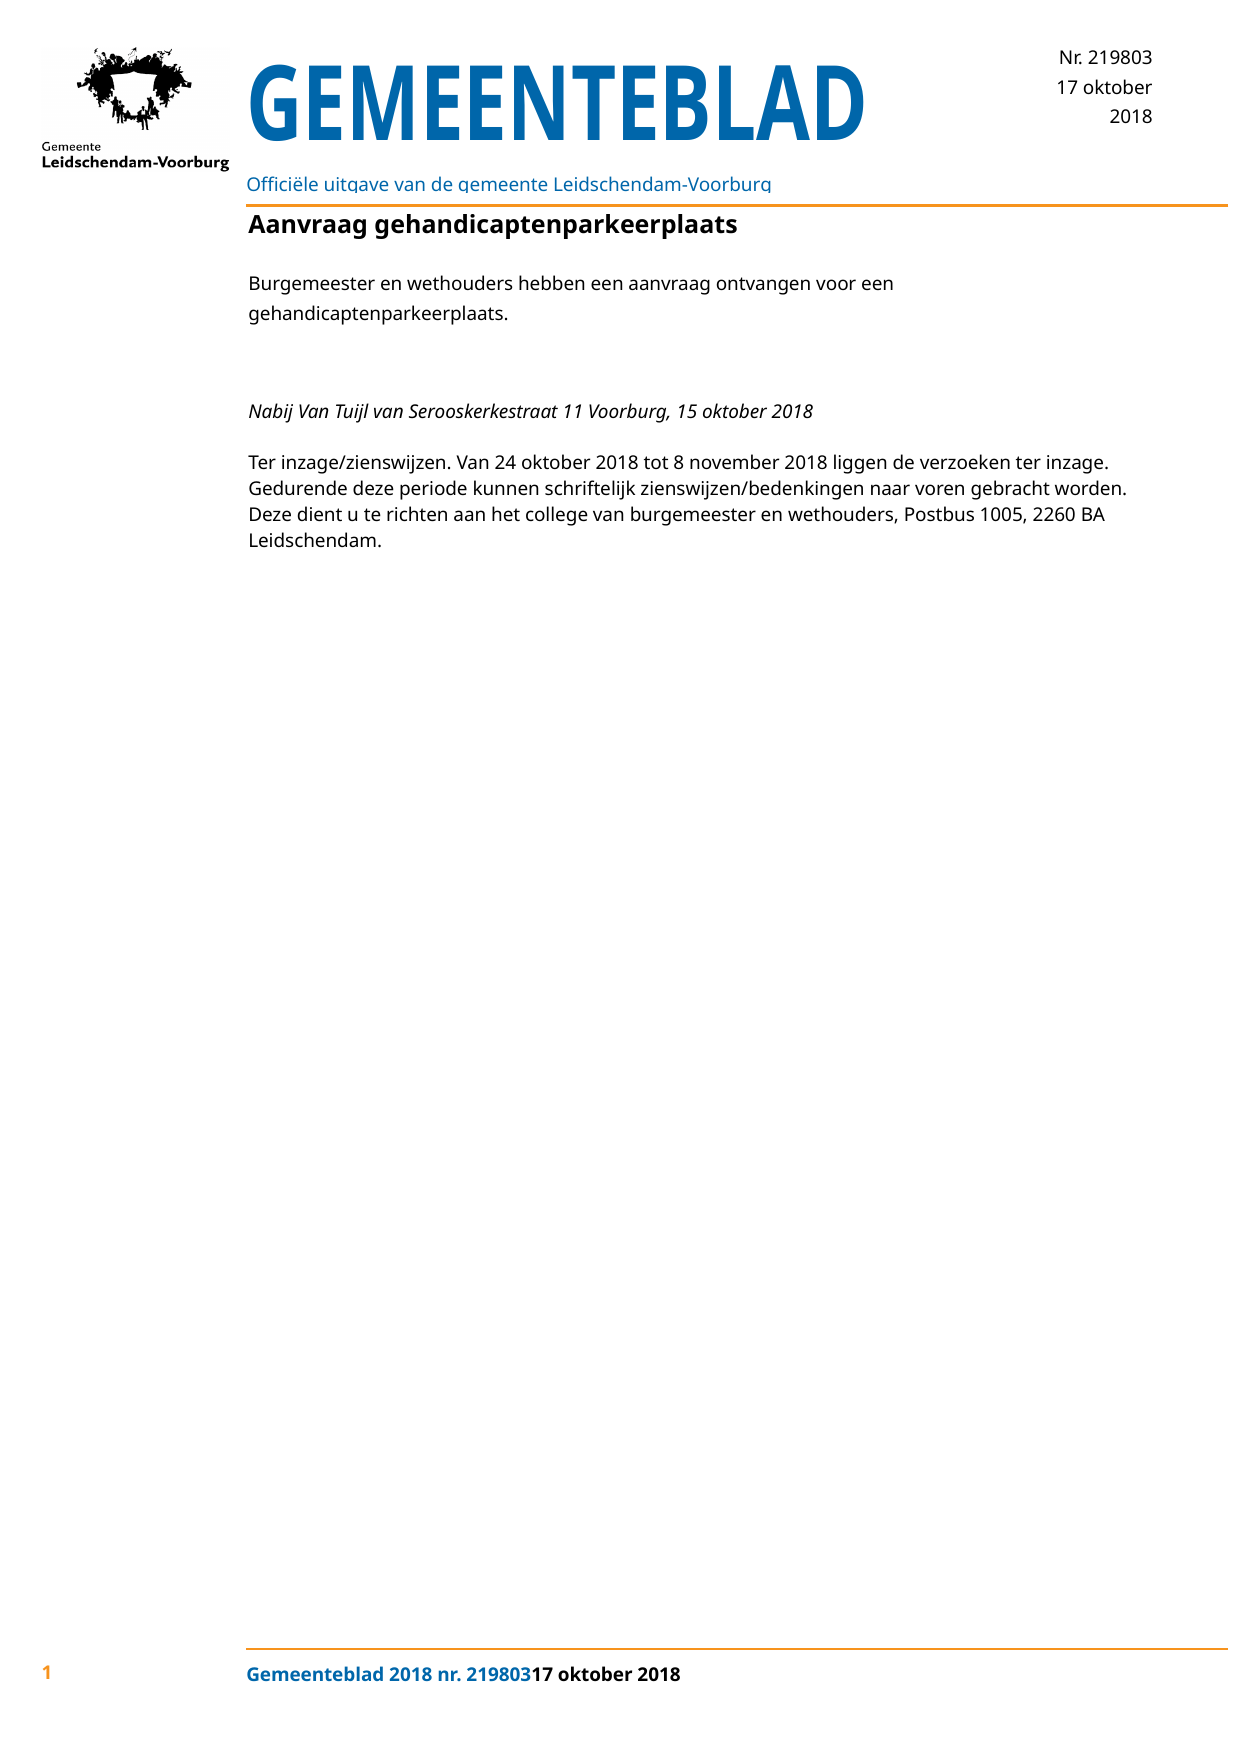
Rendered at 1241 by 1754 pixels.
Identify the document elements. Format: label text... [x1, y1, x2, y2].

text Burgemeester en wethouders hebben een aanvraag ontvangen voor een gehandicaptenparkeerplaats. [248, 270, 1152, 326]
text Nabij Van Tuijl van Serooskerkestraat 11 Voorburg, 15 oktober 2018 [248, 398, 1152, 424]
text Ter inzage/zienswijzen. Van 24 oktober 2018 tot 8 november 2018 liggen de verzoeken ter inzage. Gedurende deze periode kunnen schriftelijk zienswijzen/bedenkingen naar voren gebracht worden. Deze dient u te richten aan het college van burgemeester en wethouders, Postbus 1005, 2260 BA Leidschendam. [248, 449, 1152, 552]
picture [41, 47, 231, 172]
text Aanvraag gehandicaptenparkeerplaats [248, 207, 1152, 241]
